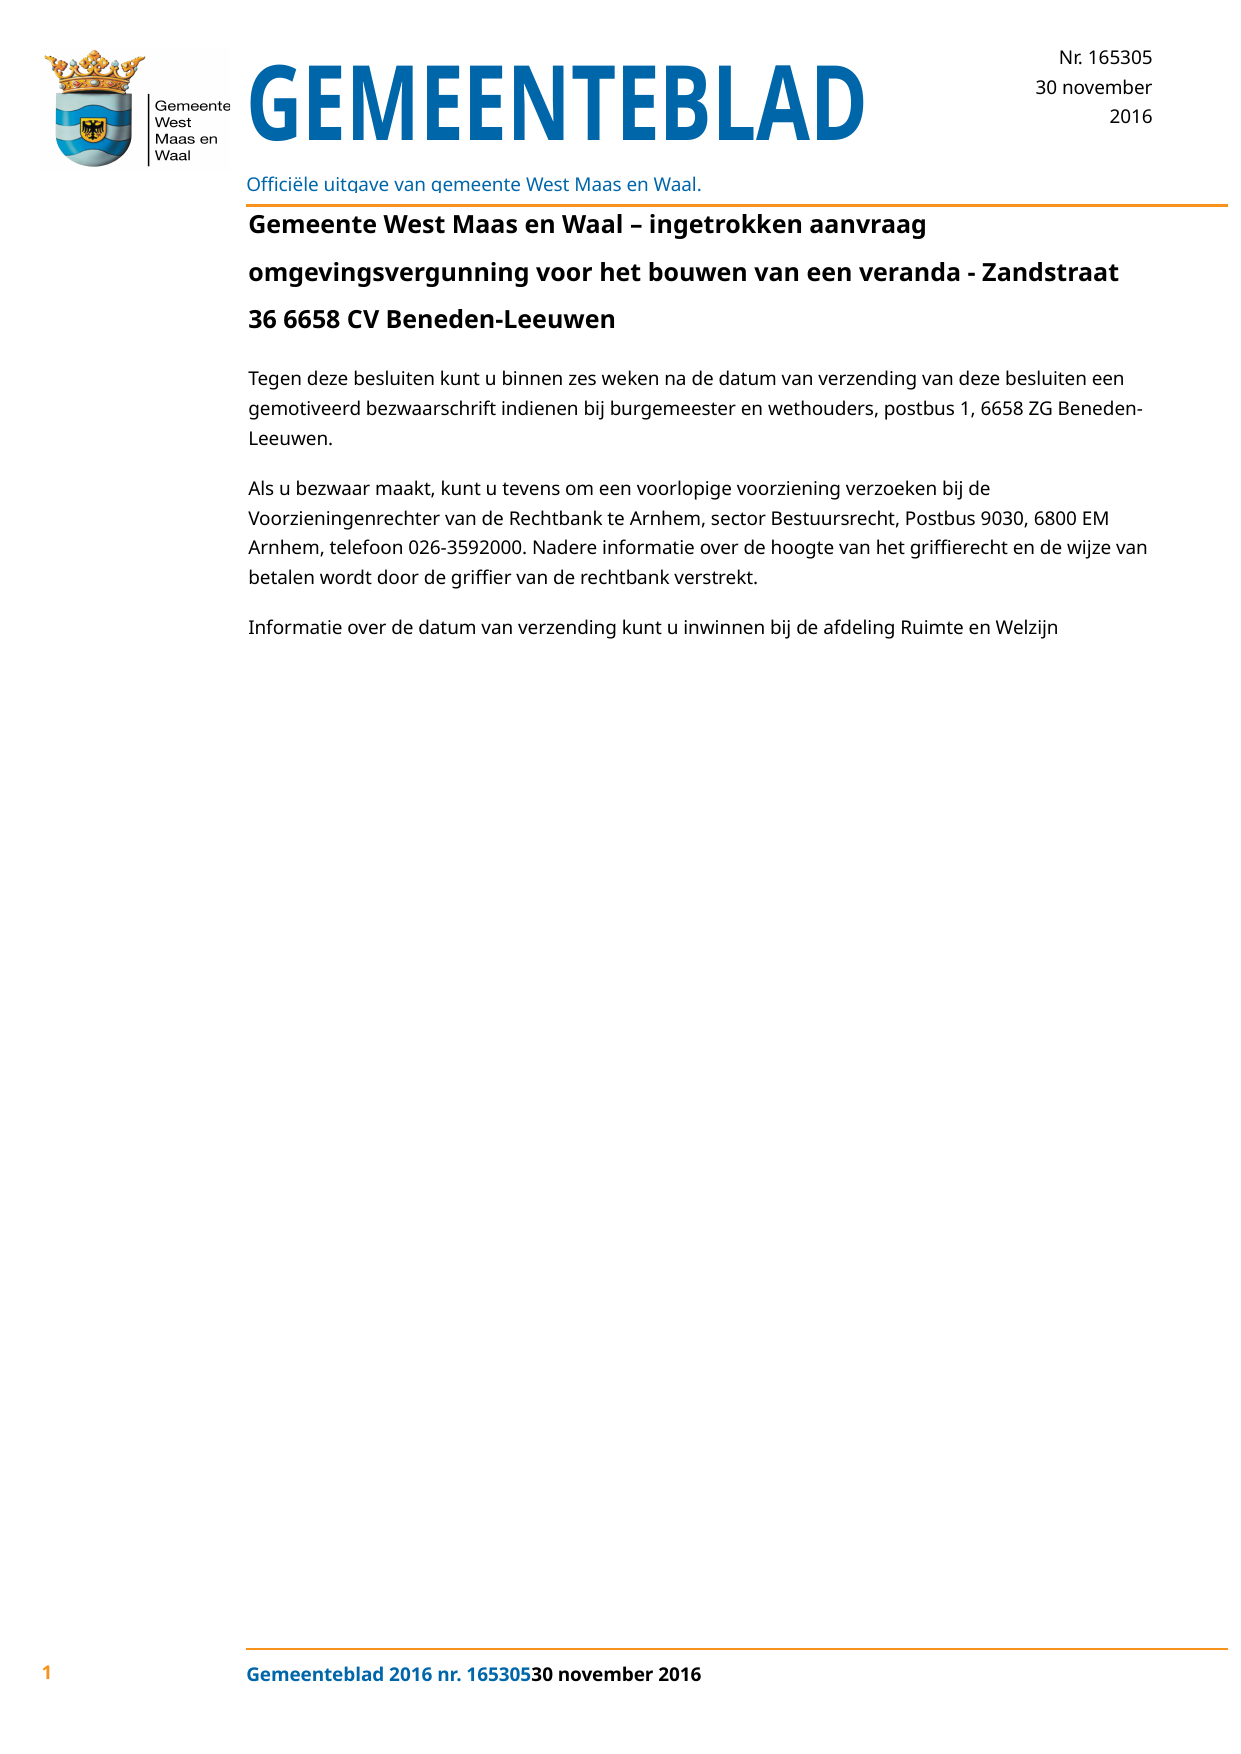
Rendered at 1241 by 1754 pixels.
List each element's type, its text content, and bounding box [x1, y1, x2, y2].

text Tegen deze besluiten kunt u binnen zes weken na de datum van verzending van deze besluiten een gemotiveerd bezwaarschrift indienen bij burgemeester en wethouders, postbus 1, 6658 ZG Beneden-Leeuwen. [248, 366, 1152, 450]
text Gemeente West Maas en Waal – ingetrokken aanvraag omgevingsvergunning voor het bouwen van een veranda - Zandstraat 36 6658 CV Beneden-Leeuwen [248, 207, 1152, 336]
text Als u bezwaar maakt, kunt u tevens om een voorlopige voorziening verzoeken bij de Voorzieningenrechter van de Rechtbank te Arnhem, sector Bestuursrecht, Postbus 9030, 6800 EM Arnhem, telefoon 026-3592000. Nadere informatie over de hoogte van het griffierecht en de wijze van betalen wordt door de griffier van de rechtbank verstrekt. [248, 475, 1152, 589]
text Informatie over de datum van verzending kunt u inwinnen bij de afdeling Ruimte en Welzijn [248, 614, 1152, 640]
picture [41, 47, 231, 172]
